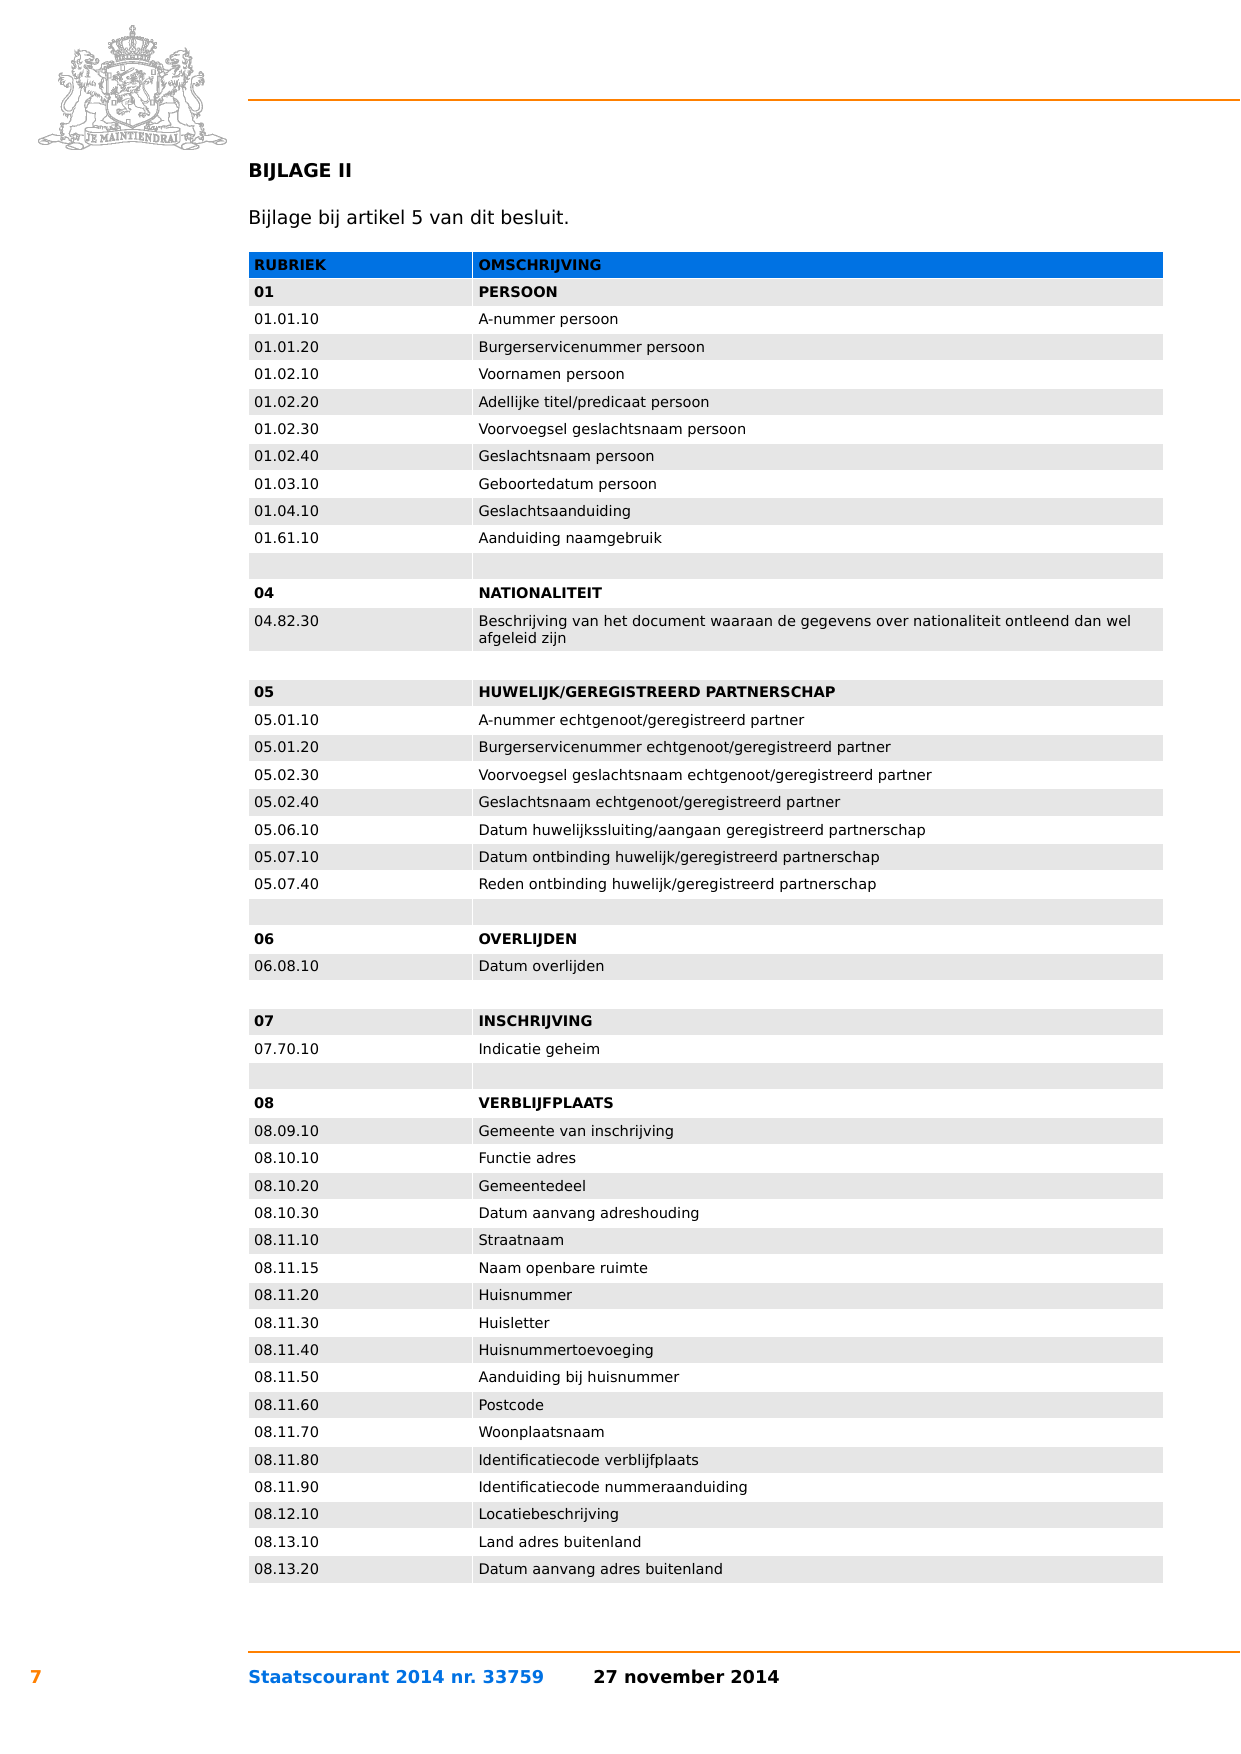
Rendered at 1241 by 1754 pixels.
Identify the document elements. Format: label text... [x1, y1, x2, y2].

table_cell 08.11.80 [249, 1447, 472, 1473]
table_cell Postcode [473, 1392, 1163, 1418]
table_cell Voorvoegsel geslachtsnaam persoon [473, 416, 1163, 442]
table_cell 05.01.20 [249, 735, 472, 761]
table_cell [473, 899, 1163, 925]
table_cell 01.03.10 [249, 471, 472, 497]
table_cell 04 [249, 581, 472, 607]
table_cell 01.02.20 [249, 389, 472, 415]
table_cell Identificatiecode nummeraanduiding [473, 1474, 1163, 1501]
table_cell Voornamen persoon [473, 361, 1163, 388]
table_cell Gemeente van inschrijving [473, 1118, 1163, 1144]
table_cell 08.13.20 [249, 1556, 472, 1583]
table_cell 01 [249, 279, 472, 306]
table_cell Indicatie geheim [473, 1036, 1163, 1062]
table_cell Datum ontbinding huwelijk/geregistreerd partnerschap [473, 844, 1163, 870]
table_cell 08.13.10 [249, 1529, 472, 1555]
text Bijlage bij artikel 5 van dit besluit. [248, 207, 1163, 229]
table_cell A-nummer echtgenoot/geregistreerd partner [473, 707, 1163, 733]
table_cell Gemeentedeel [473, 1173, 1163, 1199]
table_cell 01.02.30 [249, 416, 472, 442]
table_header RUBRIEK [249, 252, 472, 278]
table_cell A-nummer persoon [473, 307, 1163, 333]
table_cell Geslachtsaanduiding [473, 498, 1163, 525]
table_cell 08.10.20 [249, 1173, 472, 1199]
table_cell [249, 1063, 472, 1089]
table_cell [249, 899, 472, 925]
table_cell Burgerservicenummer persoon [473, 334, 1163, 360]
table_cell 08.11.15 [249, 1255, 472, 1281]
table_cell Naam openbare ruimte [473, 1255, 1163, 1281]
table_cell 08.11.50 [249, 1365, 472, 1391]
table_cell Identificatiecode verblijfplaats [473, 1447, 1163, 1473]
table_cell 01.01.10 [249, 307, 472, 333]
table_cell Land adres buitenland [473, 1529, 1163, 1555]
table_cell 01.04.10 [249, 498, 472, 525]
table_cell [473, 553, 1163, 579]
table_cell [249, 981, 472, 1007]
table_cell Geslachtsnaam echtgenoot/geregistreerd partner [473, 789, 1163, 816]
table_cell 07.70.10 [249, 1036, 472, 1062]
table_cell Beschrijving van het document waaraan de gegevens over nationaliteit ontleend dan wel afgeleid zijn [473, 608, 1163, 651]
table_cell HUWELIJK/GEREGISTREERD PARTNERSCHAP [473, 680, 1163, 706]
table_cell Datum huwelijkssluiting/aangaan geregistreerd partnerschap [473, 817, 1163, 843]
table_cell 07 [249, 1009, 472, 1035]
table_cell Burgerservicenummer echtgenoot/geregistreerd partner [473, 735, 1163, 761]
table_cell 04.82.30 [249, 608, 472, 651]
subtitle BIJLAGE II [248, 160, 1163, 182]
table_cell 08.11.10 [249, 1228, 472, 1254]
table_cell 08.12.10 [249, 1502, 472, 1528]
table_cell 06.08.10 [249, 954, 472, 980]
table_cell 08.11.90 [249, 1474, 472, 1501]
table_cell 01.61.10 [249, 526, 472, 552]
table_cell 06 [249, 926, 472, 953]
table_header OMSCHRIJVING [473, 252, 1163, 278]
table_cell Straatnaam [473, 1228, 1163, 1254]
table_cell VERBLIJFPLAATS [473, 1091, 1163, 1117]
table_cell [473, 981, 1163, 1007]
table_cell Datum aanvang adres buitenland [473, 1556, 1163, 1583]
table_cell 08.11.40 [249, 1337, 472, 1363]
table_cell 08.11.60 [249, 1392, 472, 1418]
table_cell 08.11.30 [249, 1310, 472, 1336]
table_cell Locatiebeschrijving [473, 1502, 1163, 1528]
table_cell Huisnummer [473, 1283, 1163, 1309]
table_cell [249, 652, 472, 679]
table_cell 08.11.70 [249, 1419, 472, 1446]
table_cell 05.02.40 [249, 789, 472, 816]
table_cell Geboortedatum persoon [473, 471, 1163, 497]
table_cell 01.01.20 [249, 334, 472, 360]
table_cell INSCHRIJVING [473, 1009, 1163, 1035]
table_cell Functie adres [473, 1145, 1163, 1172]
table_cell Aanduiding naamgebruik [473, 526, 1163, 552]
table_cell 01.02.10 [249, 361, 472, 388]
table_cell [473, 652, 1163, 679]
picture [38, 25, 227, 150]
table_cell 08.10.30 [249, 1200, 472, 1227]
table_cell 05.06.10 [249, 817, 472, 843]
table_cell Huisnummertoevoeging [473, 1337, 1163, 1363]
table_cell 08 [249, 1091, 472, 1117]
table_cell [473, 1063, 1163, 1089]
table_cell 05.01.10 [249, 707, 472, 733]
table_cell Voorvoegsel geslachtsnaam echtgenoot/geregistreerd partner [473, 762, 1163, 788]
table_cell 08.11.20 [249, 1283, 472, 1309]
table_cell 05.07.40 [249, 871, 472, 898]
table_cell 08.10.10 [249, 1145, 472, 1172]
table_cell Datum aanvang adreshouding [473, 1200, 1163, 1227]
table_cell Geslachtsnaam persoon [473, 444, 1163, 470]
table_cell 08.09.10 [249, 1118, 472, 1144]
table_cell [249, 553, 472, 579]
table_cell Reden ontbinding huwelijk/geregistreerd partnerschap [473, 871, 1163, 898]
table_cell Huisletter [473, 1310, 1163, 1336]
table_cell 05.07.10 [249, 844, 472, 870]
table_cell PERSOON [473, 279, 1163, 306]
table_cell 05.02.30 [249, 762, 472, 788]
table_cell Aanduiding bij huisnummer [473, 1365, 1163, 1391]
table_cell Datum overlijden [473, 954, 1163, 980]
table_cell OVERLIJDEN [473, 926, 1163, 953]
table_cell Adellijke titel/predicaat persoon [473, 389, 1163, 415]
table_cell 01.02.40 [249, 444, 472, 470]
table_cell Woonplaatsnaam [473, 1419, 1163, 1446]
table_cell NATIONALITEIT [473, 581, 1163, 607]
table_cell 05 [249, 680, 472, 706]
